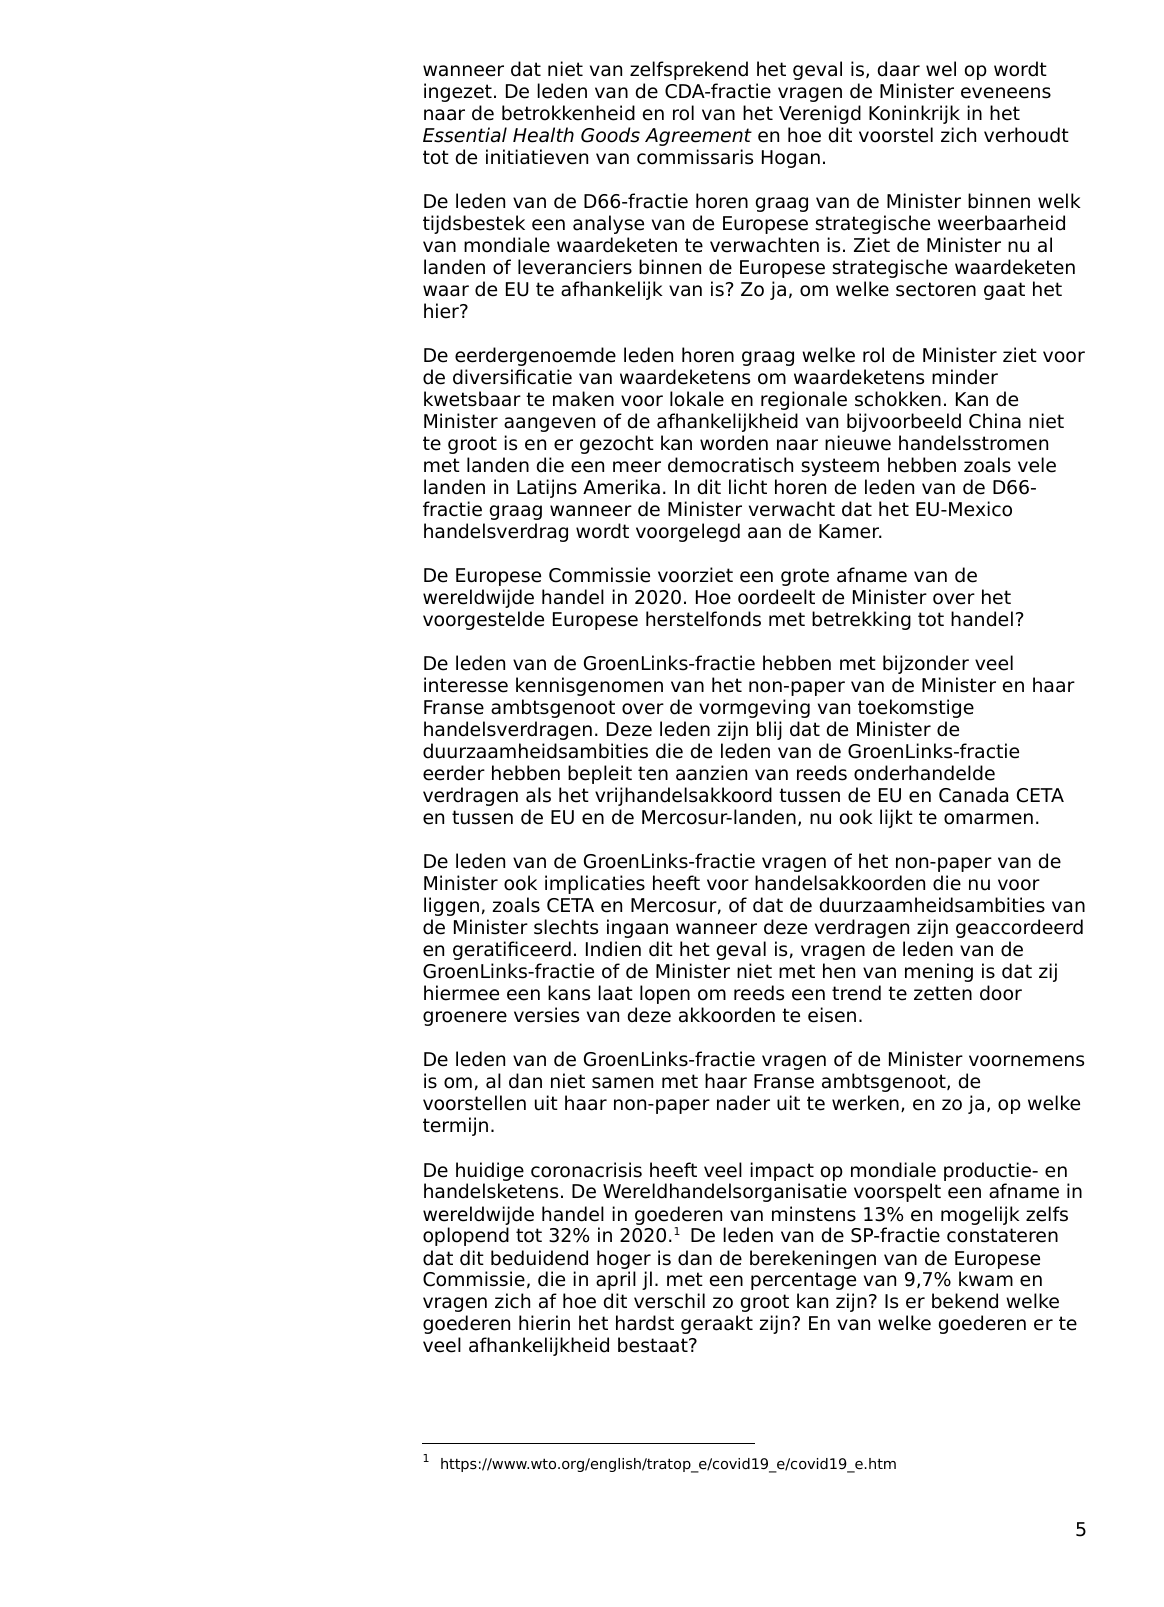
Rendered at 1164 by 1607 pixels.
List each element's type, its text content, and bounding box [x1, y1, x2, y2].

text De leden van de GroenLinks-fractie vragen of de Minister voornemens is om, al dan niet samen met haar Franse ambtsgenoot, de voorstellen uit haar non-paper nader uit te werken, en zo ja, op welke termijn. [422, 1049, 1087, 1137]
text De eerdergenoemde leden horen graag welke rol de Minister ziet voor de diversificatie van waardeketens om waardeketens minder kwetsbaar te maken voor lokale en regionale schokken. Kan de Minister aangeven of de afhankelijkheid van bijvoorbeeld China niet te groot is en er gezocht kan worden naar nieuwe handelsstromen met landen die een meer democratisch systeem hebben zoals vele landen in Latijns Amerika. In dit licht horen de leden van de D66-fractie graag wanneer de Minister verwacht dat het EU-Mexico handelsverdrag wordt voorgelegd aan de Kamer. [422, 345, 1087, 543]
text wanneer dat niet van zelfsprekend het geval is, daar wel op wordt ingezet. De leden van de CDA-fractie vragen de Minister eveneens naar de betrokkenheid en rol van het Verenigd Koninkrijk in het Essential Health Goods Agreement en hoe dit voorstel zich verhoudt tot de initiatieven van commissaris Hogan. [422, 59, 1087, 169]
text De huidige coronacrisis heeft veel impact op mondiale productie- en handelsketens. De Wereldhandelsorganisatie voorspelt een afname in wereldwijde handel in goederen van minstens 13% en mogelijk zelfs oplopend tot 32% in 2020. De leden van de SP-fractie constateren dat dit beduidend hoger is dan de berekeningen van de Europese Commissie, die in april jl. met een percentage van 9,7% kwam en vragen zich af hoe dit verschil zo groot kan zijn? Is er bekend welke goederen hierin het hardst geraakt zijn? En van welke goederen er te veel afhankelijkheid bestaat? [422, 1159, 1087, 1357]
text De leden van de GroenLinks-fractie vragen of het non-paper van de Minister ook implicaties heeft voor handelsakkoorden die nu voor liggen, zoals CETA en Mercosur, of dat de duurzaamheidsambities van de Minister slechts ingaan wanneer deze verdragen zijn geaccordeerd en geratificeerd. Indien dit het geval is, vragen de leden van de GroenLinks-fractie of de Minister niet met hen van mening is dat zij hiermee een kans laat lopen om reeds een trend te zetten door groenere versies van deze akkoorden te eisen. [422, 851, 1087, 1027]
text De leden van de D66-fractie horen graag van de Minister binnen welk tijdsbestek een analyse van de Europese strategische weerbaarheid van mondiale waardeketen te verwachten is. Ziet de Minister nu al landen of leveranciers binnen de Europese strategische waardeketen waar de EU te afhankelijk van is? Zo ja, om welke sectoren gaat het hier? [422, 191, 1087, 323]
text https://www.wto.org/english/tratop_e/covid19_e/covid19_e.htm [422, 1452, 1087, 1474]
text De leden van de GroenLinks-fractie hebben met bijzonder veel interesse kennisgenomen van het non-paper van de Minister en haar Franse ambtsgenoot over de vormgeving van toekomstige handelsverdragen. Deze leden zijn blij dat de Minister de duurzaamheidsambities die de leden van de GroenLinks-fractie eerder hebben bepleit ten aanzien van reeds onderhandelde verdragen als het vrijhandelsakkoord tussen de EU en Canada CETA en tussen de EU en de Mercosur-landen, nu ook lijkt te omarmen. [422, 653, 1087, 829]
text De Europese Commissie voorziet een grote afname van de wereldwijde handel in 2020. Hoe oordeelt de Minister over het voorgestelde Europese herstelfonds met betrekking tot handel? [422, 565, 1087, 631]
